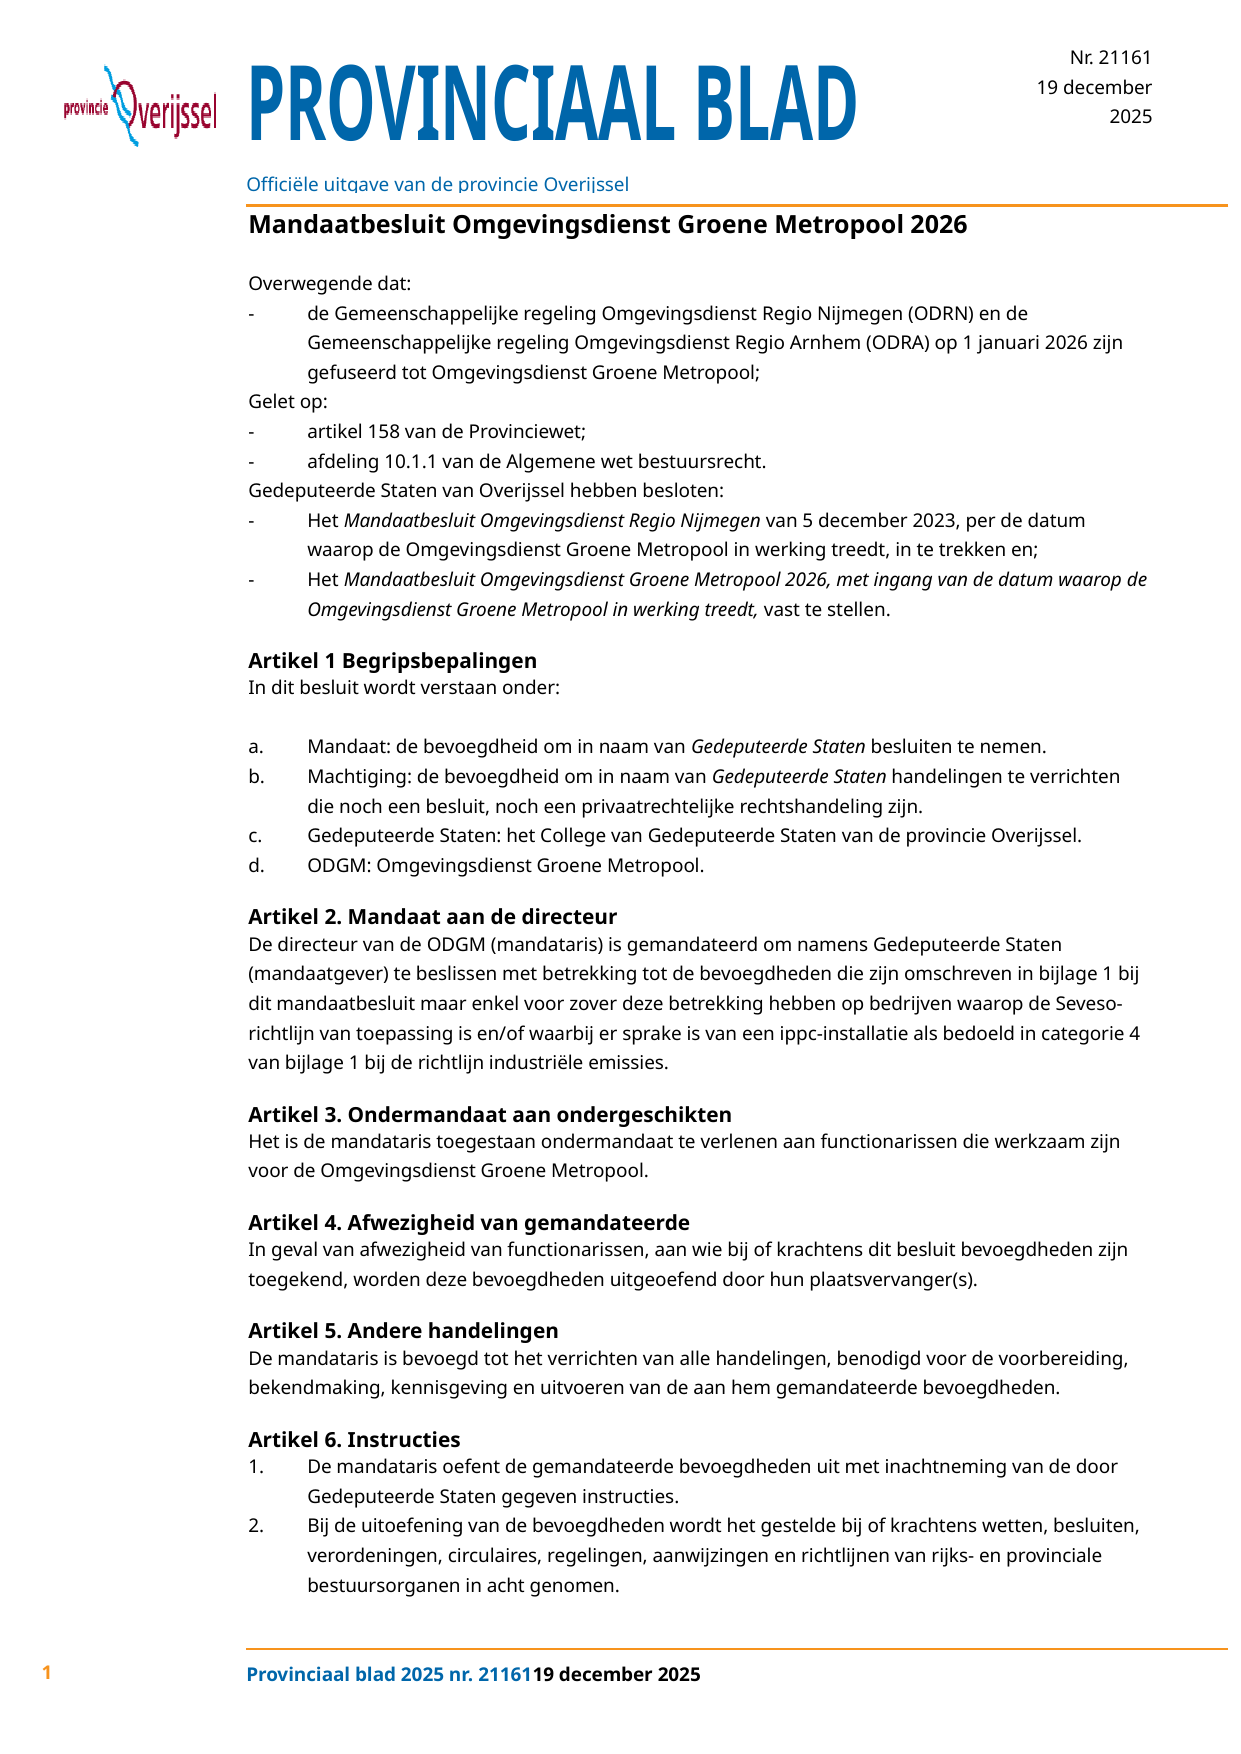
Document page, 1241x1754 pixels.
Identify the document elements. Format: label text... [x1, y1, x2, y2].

list Gedeputeerde Staten: het College van Gedeputeerde Staten van de provincie Overijssel. [248, 822, 1152, 848]
text Artikel 3. Ondermandaat aan ondergeschikten [248, 1100, 1152, 1128]
text Artikel 4. Afwezigheid van gemandateerde [248, 1208, 1152, 1237]
list ODGM: Omgevingsdienst Groene Metropool. [248, 852, 1152, 878]
text Artikel 2. Mandaat aan de directeur [248, 902, 1152, 931]
text In dit besluit wordt verstaan onder: [248, 674, 1152, 700]
text Artikel 6. Instructies [248, 1425, 1152, 1453]
text Overwegende dat: [248, 270, 1152, 296]
list De mandataris oefent de gemandateerde bevoegdheden uit met inachtneming van de door Gedeputeerde Staten gegeven instructies. [248, 1453, 1152, 1509]
text Gelet op: [248, 389, 1152, 414]
list afdeling 10.1.1 van de Algemene wet bestuursrecht. [248, 448, 1152, 473]
text De directeur van de ODGM (mandataris) is gemandateerd om namens Gedeputeerde Staten (mandaatgever) te beslissen met betrekking tot de bevoegdheden die zijn omschreven in bijlage 1 bij dit mandaatbesluit maar enkel voor zover deze betrekking hebben op bedrijven waarop de Seveso-richtlijn van toepassing is en/of waarbij er sprake is van een ippc-installatie als bedoeld in categorie 4 van bijlage 1 bij de richtlijn industriële emissies. [248, 931, 1152, 1075]
text Gedeputeerde Staten van Overijssel hebben besloten: [248, 477, 1152, 503]
text Het is de mandataris toegestaan ondermandaat te verlenen aan functionarissen die werkzaam zijn voor de Omgevingsdienst Groene Metropool. [248, 1128, 1152, 1183]
list Mandaat: de bevoegdheid om in naam van Gedeputeerde Staten besluiten te nemen. [248, 734, 1152, 759]
text Artikel 5. Andere handelingen [248, 1317, 1152, 1345]
list Machtiging: de bevoegdheid om in naam van Gedeputeerde Staten handelingen te verrichten die noch een besluit, noch een privaatrechtelijke rechtshandeling zijn. [248, 763, 1152, 819]
text Artikel 1 Begripsbepalingen [248, 646, 1152, 674]
text In geval van afwezigheid van functionarissen, aan wie bij of krachtens dit besluit bevoegdheden zijn toegekend, worden deze bevoegdheden uitgeoefend door hun plaatsvervanger(s). [248, 1237, 1152, 1292]
picture [41, 47, 231, 172]
text De mandataris is bevoegd tot het verrichten van alle handelingen, benodigd voor de voorbereiding, bekendmaking, kennisgeving en uitvoeren van de aan hem gemandateerde bevoegdheden. [248, 1345, 1152, 1400]
list de Gemeenschappelijke regeling Omgevingsdienst Regio Nijmegen (ODRN) en de Gemeenschappelijke regeling Omgevingsdienst Regio Arnhem (ODRA) op 1 januari 2026 zijn gefuseerd tot Omgevingsdienst Groene Metropool; [248, 300, 1152, 385]
text Mandaatbesluit Omgevingsdienst Groene Metropool 2026 [248, 207, 1152, 241]
list Bij de uitoefening van de bevoegdheden wordt het gestelde bij of krachtens wetten, besluiten, verordeningen, circulaires, regelingen, aanwijzingen en richtlijnen van rijks- en provinciale bestuursorganen in acht genomen. [248, 1513, 1152, 1597]
list Het Mandaatbesluit Omgevingsdienst Groene Metropool 2026, met ingang van de datum waarop de Omgevingsdienst Groene Metropool in werking treedt, vast te stellen. [248, 566, 1152, 621]
list artikel 158 van de Provinciewet; [248, 418, 1152, 444]
list Het Mandaatbesluit Omgevingsdienst Regio Nijmegen van 5 december 2023, per de datum waarop de Omgevingsdienst Groene Metropool in werking treedt, in te trekken en; [248, 507, 1152, 562]
